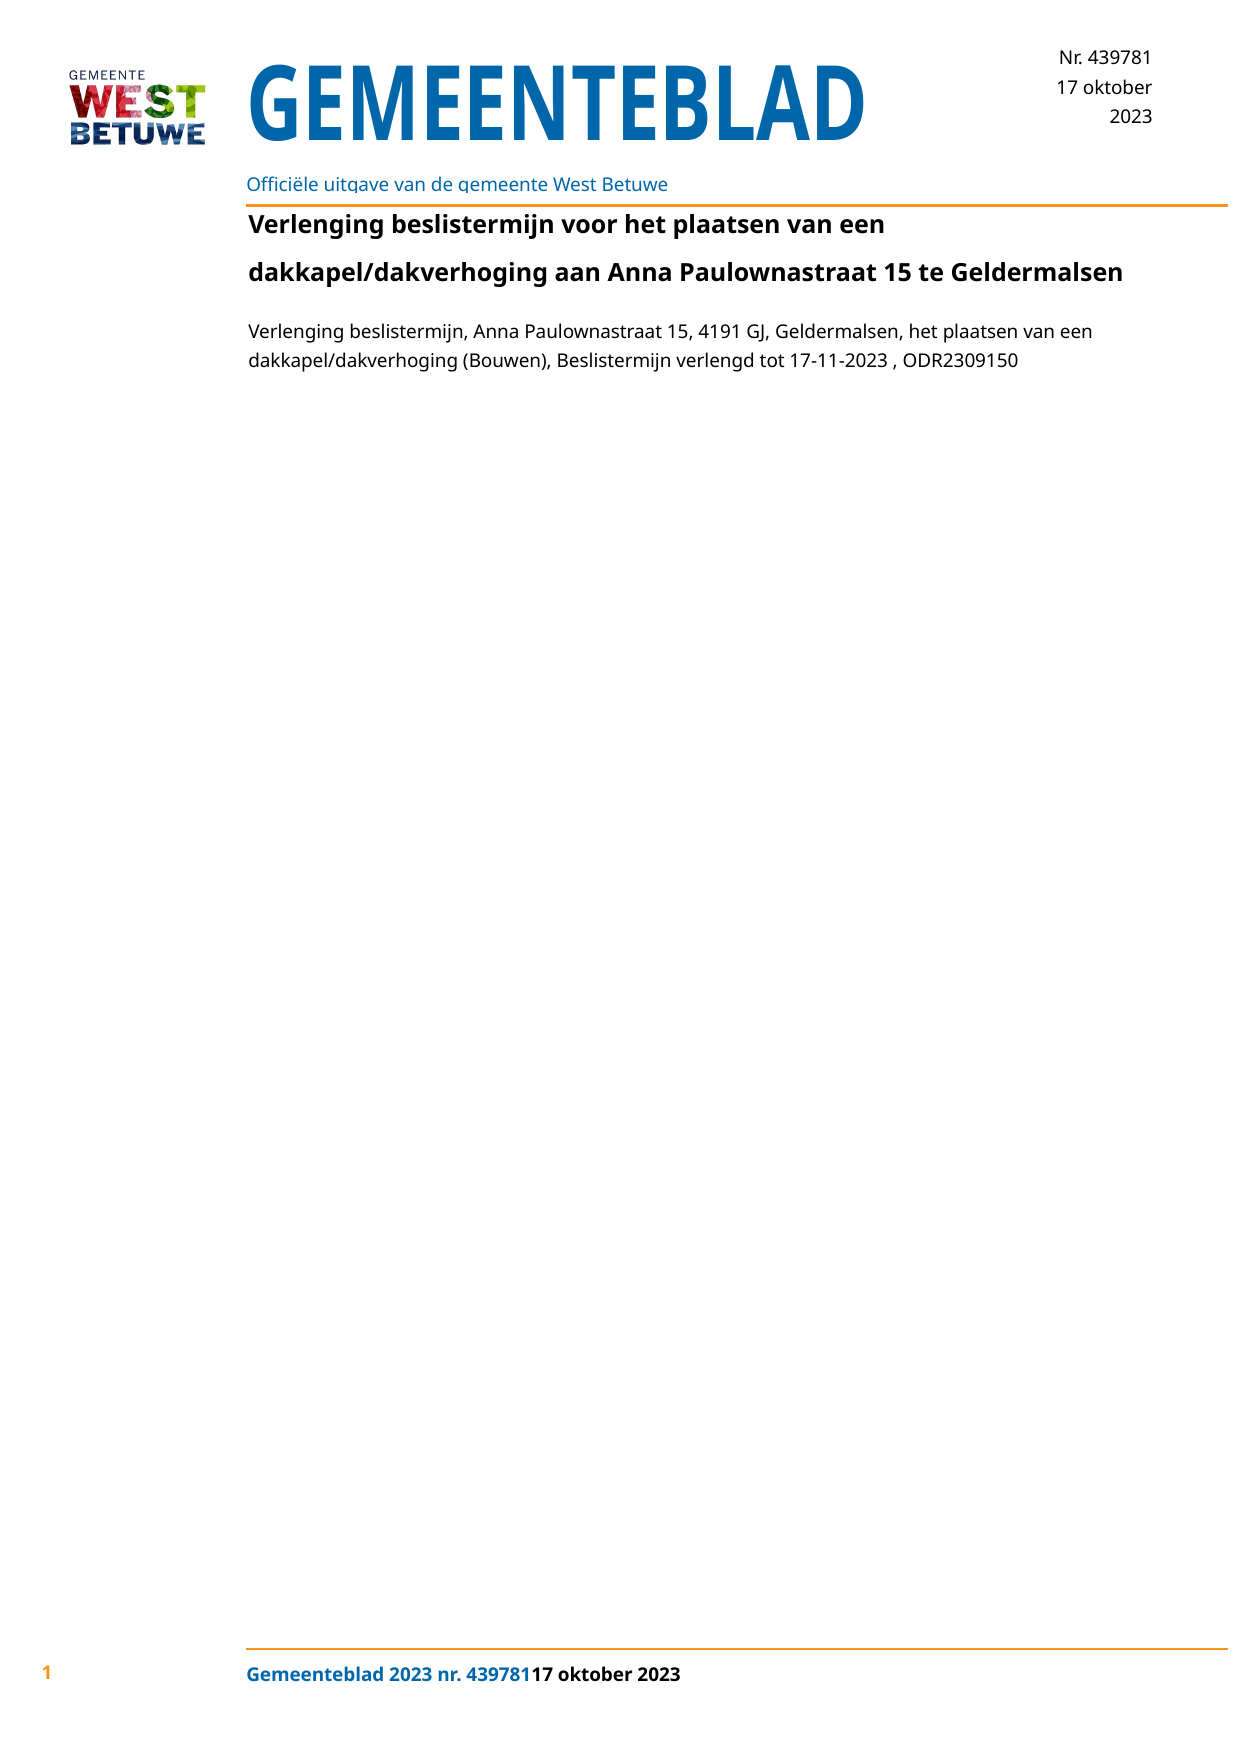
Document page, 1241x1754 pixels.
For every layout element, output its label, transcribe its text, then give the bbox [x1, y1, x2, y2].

text Verlenging beslistermijn, Anna Paulownastraat 15, 4191 GJ, Geldermalsen, het plaatsen van een dakkapel/dakverhoging (Bouwen), Beslistermijn verlengd tot 17-11-2023 , ODR2309150 [248, 318, 1152, 373]
text Verlenging beslistermijn voor het plaatsen van een dakkapel/dakverhoging aan Anna Paulownastraat 15 te Geldermalsen [248, 207, 1152, 288]
picture [41, 47, 231, 172]
